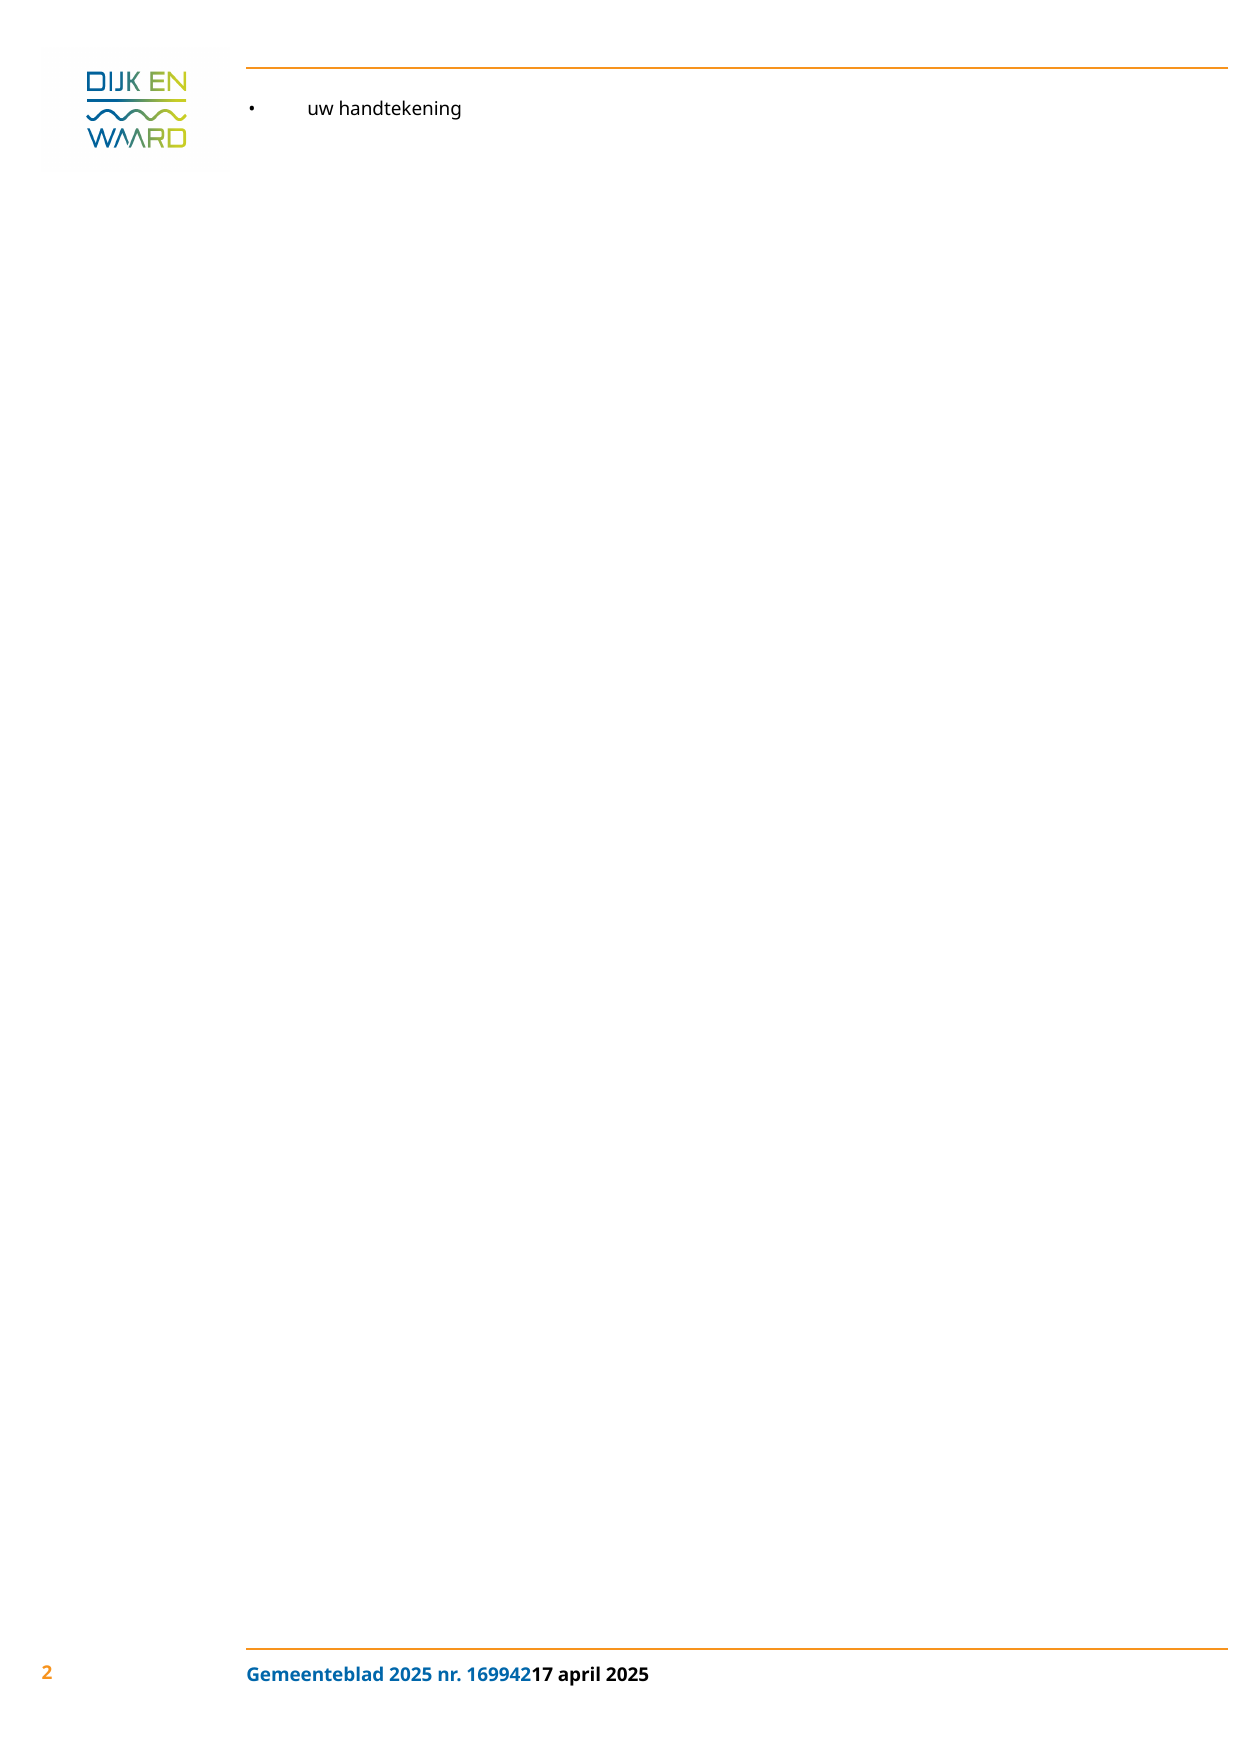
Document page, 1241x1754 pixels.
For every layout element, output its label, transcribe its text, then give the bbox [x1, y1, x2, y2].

picture [41, 47, 231, 172]
list uw handtekening [248, 95, 1152, 121]
